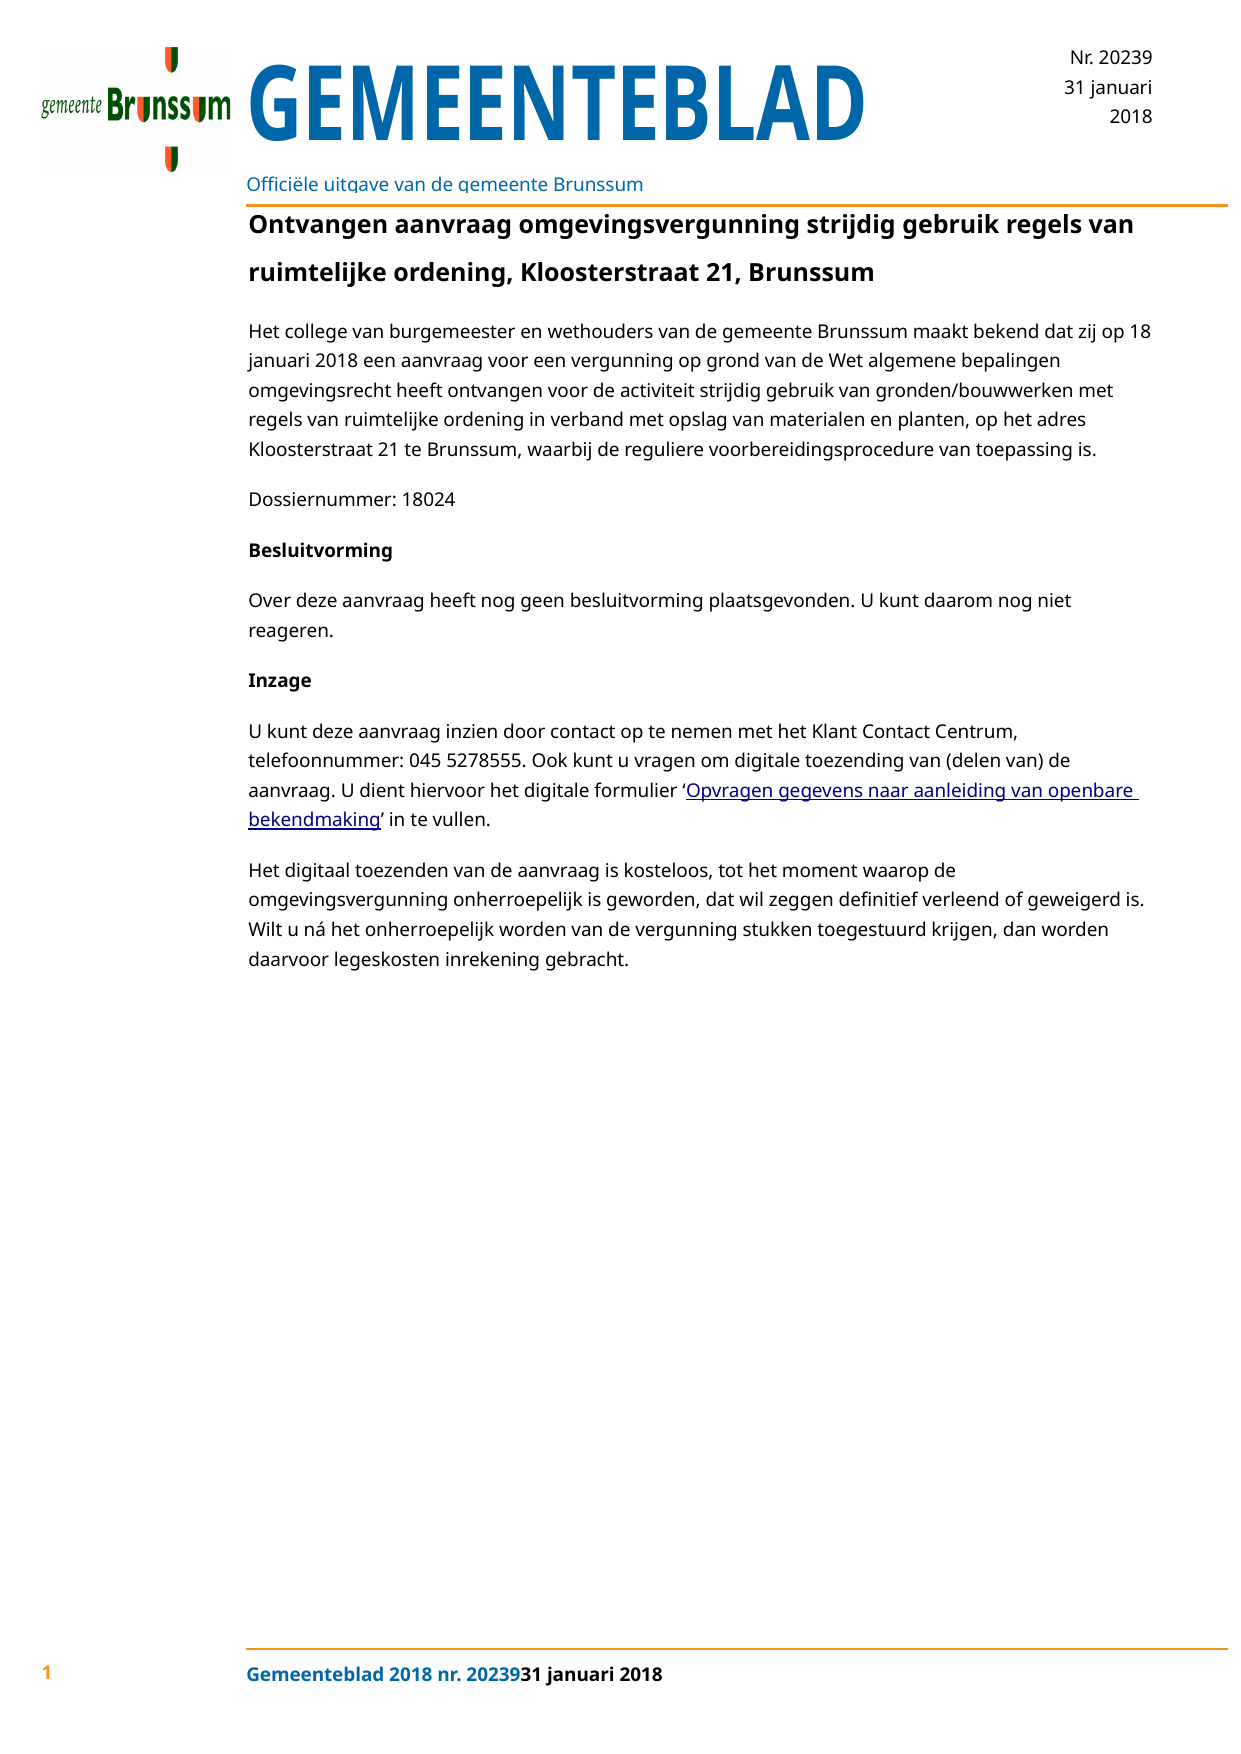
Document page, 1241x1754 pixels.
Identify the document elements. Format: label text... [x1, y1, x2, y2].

picture [41, 47, 231, 172]
text U kunt deze aanvraag inzien door contact op te nemen met het Klant Contact Centrum, telefoonnummer: 045 5278555. Ook kunt u vragen om digitale toezending van (delen van) de aanvraag. U dient hiervoor het digitale formulier ‘Opvragen gegevens naar aanleiding van openbare bekendmaking’ in te vullen. [248, 718, 1152, 832]
text Ontvangen aanvraag omgevingsvergunning strijdig gebruik regels van ruimtelijke ordening, Kloosterstraat 21, Brunssum [248, 207, 1152, 288]
text Dossiernummer: 18024 [248, 487, 1152, 512]
text Het college van burgemeester en wethouders van de gemeente Brunssum maakt bekend dat zij op 18 januari 2018 een aanvraag voor een vergunning op grond van de Wet algemene bepalingen omgevingsrecht heeft ontvangen voor de activiteit strijdig gebruik van gronden/bouwwerken met regels van ruimtelijke ordening in verband met opslag van materialen en planten, op het adres Kloosterstraat 21 te Brunssum, waarbij de reguliere voorbereidingsprocedure van toepassing is. [248, 318, 1152, 462]
text Besluitvorming [248, 537, 1152, 563]
text Het digitaal toezenden van de aanvraag is kosteloos, tot het moment waarop de omgevingsvergunning onherroepelijk is geworden, dat wil zeggen definitief verleend of geweigerd is. Wilt u ná het onherroepelijk worden van de vergunning stukken toegestuurd krijgen, dan worden daarvoor legeskosten inrekening gebracht. [248, 857, 1152, 972]
text Over deze aanvraag heeft nog geen besluitvorming plaatsgevonden. U kunt daarom nog niet reageren. [248, 587, 1152, 643]
text Inzage [248, 667, 1152, 693]
